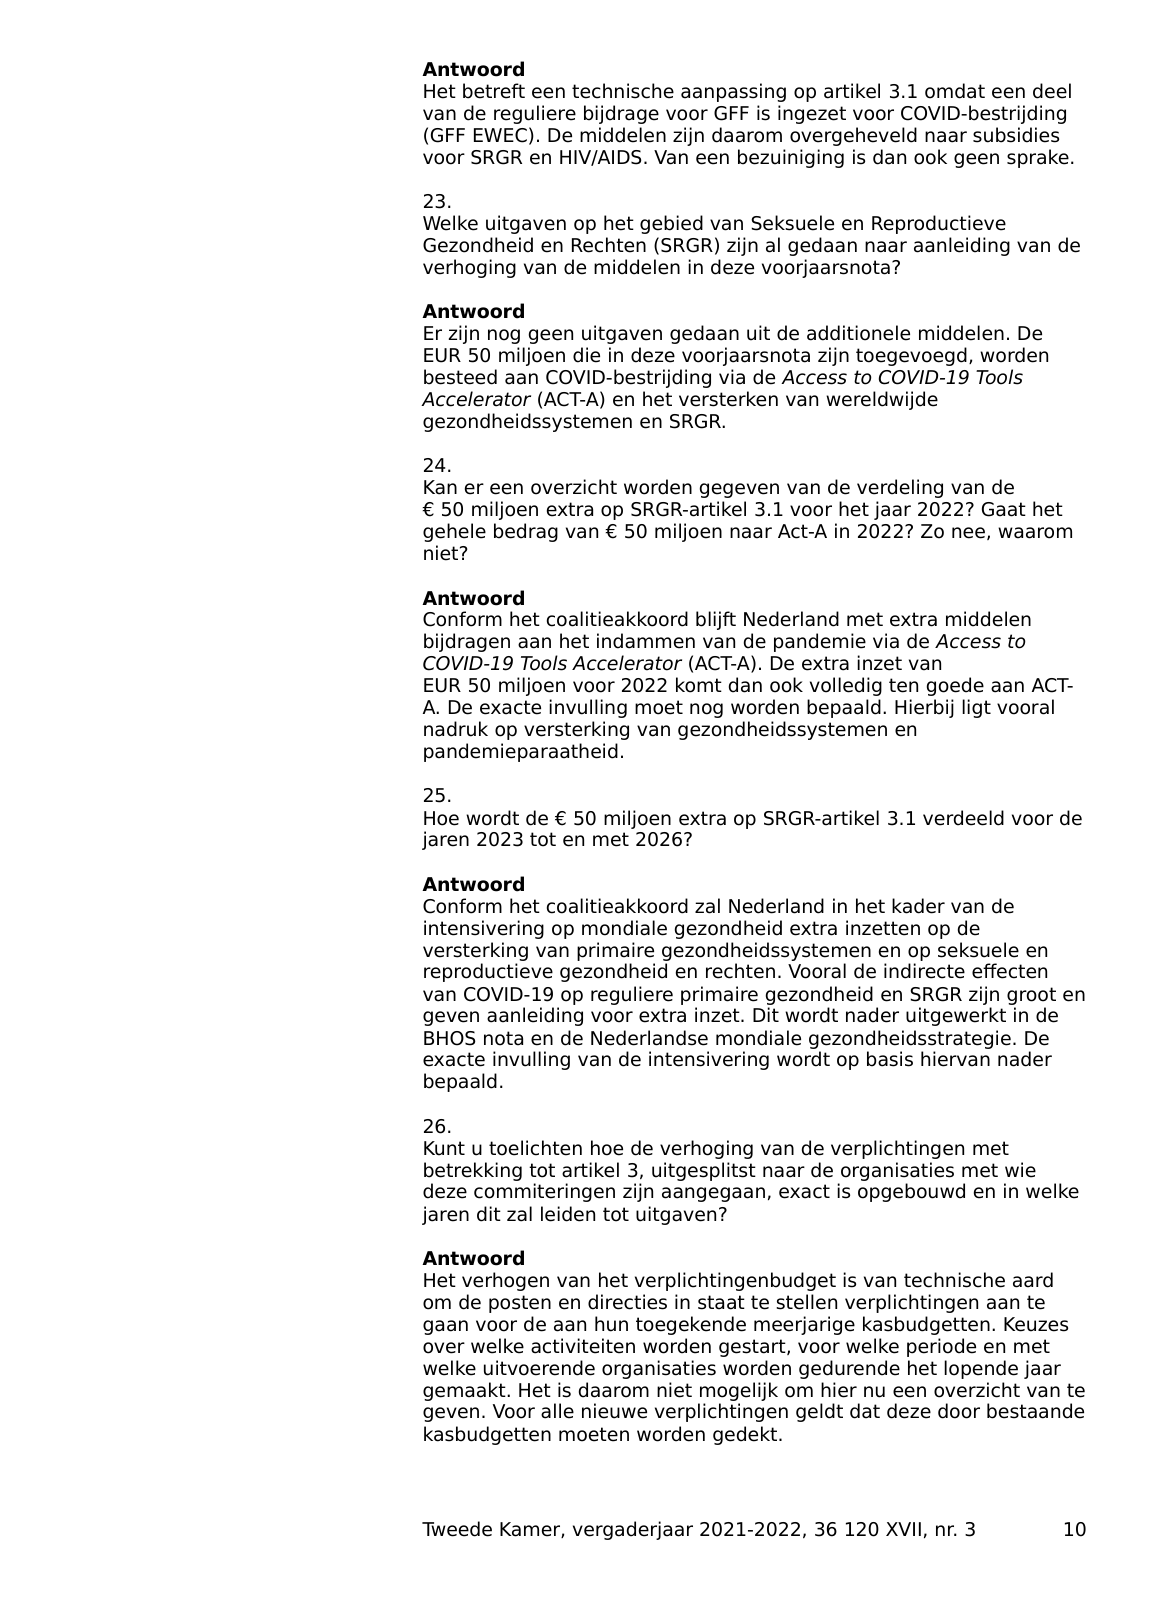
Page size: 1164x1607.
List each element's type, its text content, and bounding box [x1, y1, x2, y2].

text 23. [422, 191, 1087, 213]
subtitle Antwoord [422, 59, 1087, 81]
text Er zijn nog geen uitgaven gedaan uit de additionele middelen. De EUR 50 miljoen die in deze voorjaarsnota zijn toegevoegd, worden besteed aan COVID-bestrijding via de Access to COVID-19 Tools Accelerator (ACT-A) en het versterken van wereldwijde gezondheidssystemen en SRGR. [422, 323, 1087, 433]
text Het betreft een technische aanpassing op artikel 3.1 omdat een deel van de reguliere bijdrage voor GFF is ingezet voor COVID-bestrijding (GFF EWEC). De middelen zijn daarom overgeheveld naar subsidies voor SRGR en HIV/AIDS. Van een bezuiniging is dan ook geen sprake. [422, 81, 1087, 169]
text Het verhogen van het verplichtingenbudget is van technische aard om de posten en directies in staat te stellen verplichtingen aan te gaan voor de aan hun toegekende meerjarige kasbudgetten. Keuzes over welke activiteiten worden gestart, voor welke periode en met welke uitvoerende organisaties worden gedurende het lopende jaar gemaakt. Het is daarom niet mogelijk om hier nu een overzicht van te geven. Voor alle nieuwe verplichtingen geldt dat deze door bestaande kasbudgetten moeten worden gedekt. [422, 1269, 1087, 1445]
text Kan er een overzicht worden gegeven van de verdeling van de € 50 miljoen extra op SRGR-artikel 3.1 voor het jaar 2022? Gaat het gehele bedrag van € 50 miljoen naar Act-A in 2022? Zo nee, waarom niet? [422, 477, 1087, 565]
text 25. [422, 785, 1087, 807]
subtitle Antwoord [422, 587, 1087, 609]
text 26. [422, 1116, 1087, 1137]
subtitle Antwoord [422, 301, 1087, 323]
text Hoe wordt de € 50 miljoen extra op SRGR-artikel 3.1 verdeeld voor de jaren 2023 tot en met 2026? [422, 807, 1087, 851]
subtitle Antwoord [422, 1248, 1087, 1269]
text 24. [422, 455, 1087, 477]
text Welke uitgaven op het gebied van Seksuele en Reproductieve Gezondheid en Rechten (SRGR) zijn al gedaan naar aanleiding van de verhoging van de middelen in deze voorjaarsnota? [422, 213, 1087, 279]
subtitle Antwoord [422, 873, 1087, 896]
text Kunt u toelichten hoe de verhoging van de verplichtingen met betrekking tot artikel 3, uitgesplitst naar de organisaties met wie deze commiteringen zijn aangegaan, exact is opgebouwd en in welke jaren dit zal leiden tot uitgaven? [422, 1137, 1087, 1225]
text Conform het coalitieakkoord zal Nederland in het kader van de intensivering op mondiale gezondheid extra inzetten op de versterking van primaire gezondheidssystemen en op seksuele en reproductieve gezondheid en rechten. Vooral de indirecte effecten van COVID-19 op reguliere primaire gezondheid en SRGR zijn groot en geven aanleiding voor extra inzet. Dit wordt nader uitgewerkt in de BHOS nota en de Nederlandse mondiale gezondheidsstrategie. De exacte invulling van de intensivering wordt op basis hiervan nader bepaald. [422, 896, 1087, 1093]
text Conform het coalitieakkoord blijft Nederland met extra middelen bijdragen aan het indammen van de pandemie via de Access to COVID-19 Tools Accelerator (ACT-A). De extra inzet van EUR 50 miljoen voor 2022 komt dan ook volledig ten goede aan ACT-A. De exacte invulling moet nog worden bepaald. Hierbij ligt vooral nadruk op versterking van gezondheidssystemen en pandemieparaatheid. [422, 609, 1087, 763]
